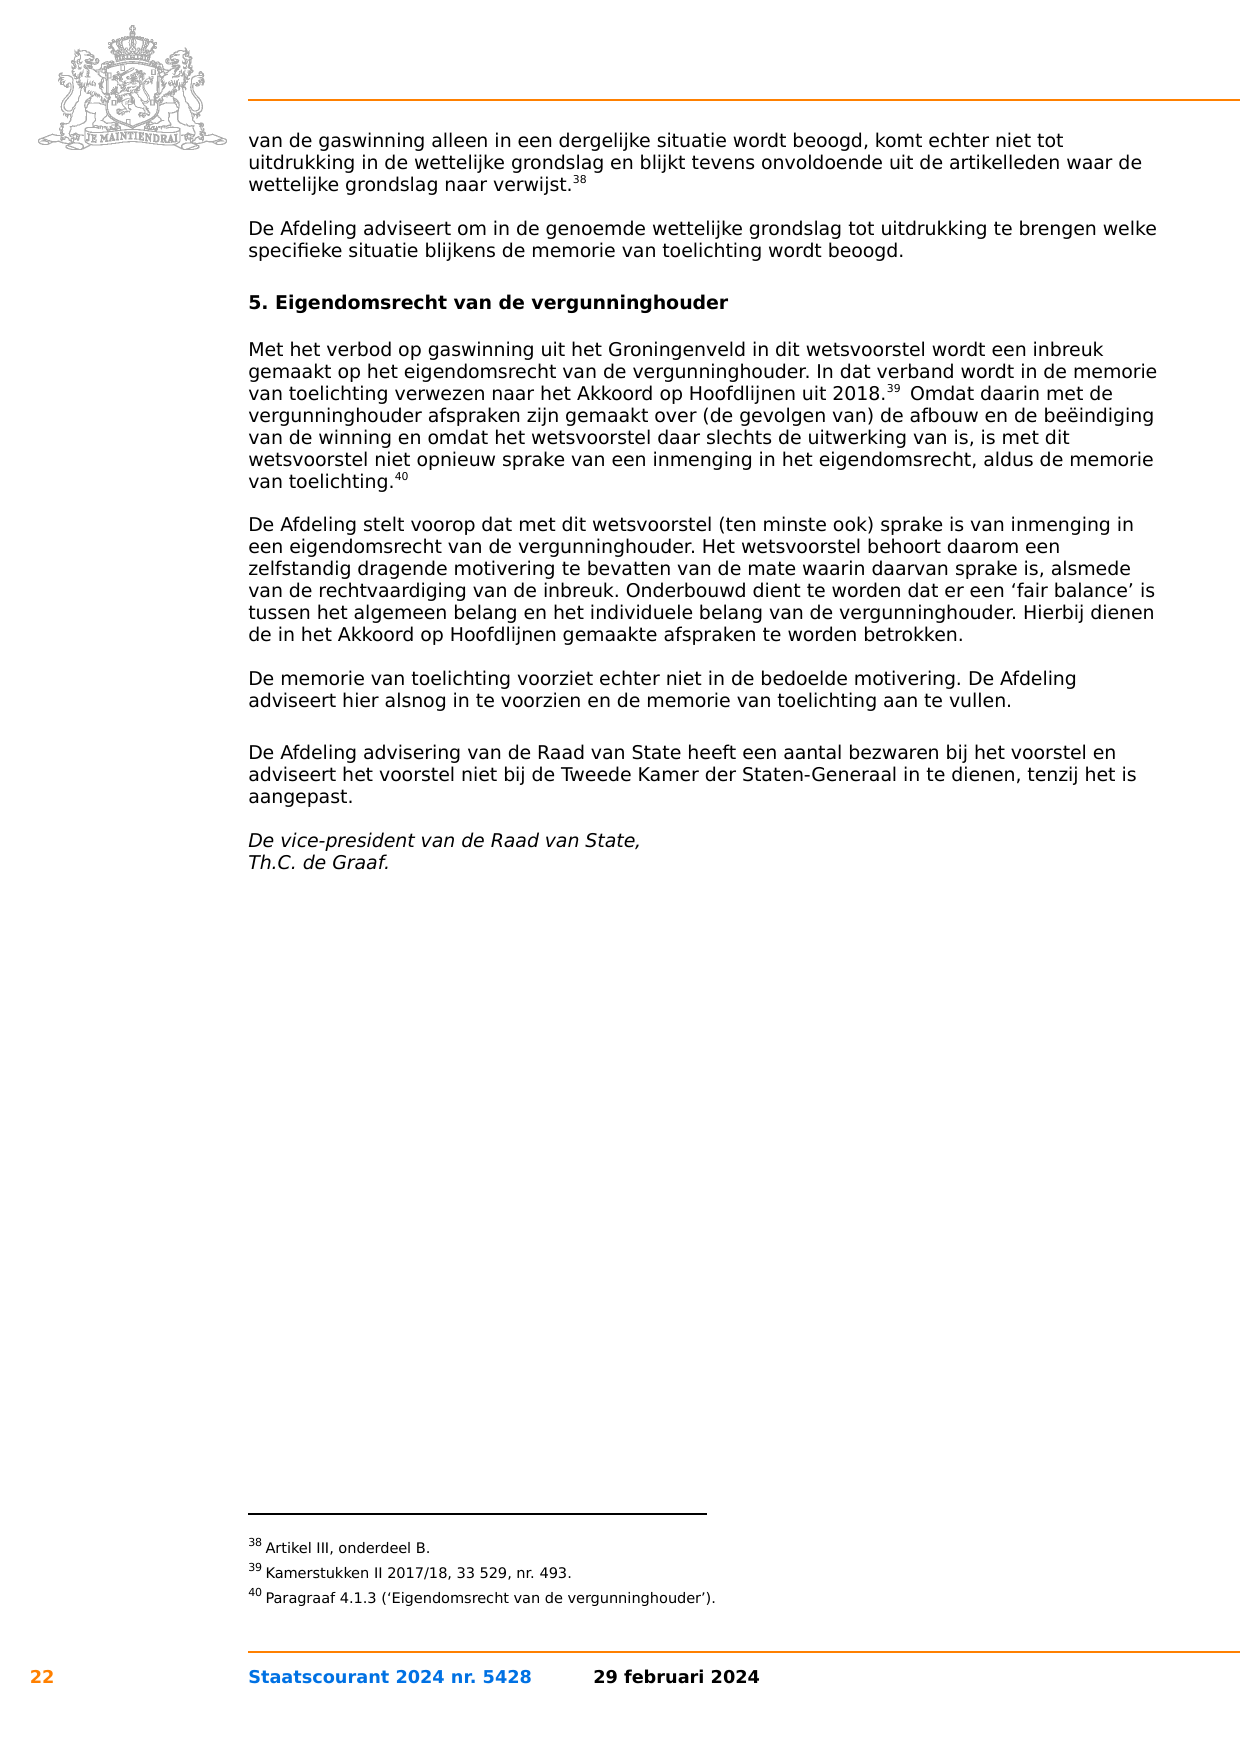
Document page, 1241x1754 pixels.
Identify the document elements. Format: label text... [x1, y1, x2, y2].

picture [38, 25, 227, 150]
text Paragraaf 4.1.3 (‘Eigendomsrecht van de vergunninghouder’). [248, 1586, 1163, 1608]
text Met het verbod op gaswinning uit het Groningenveld in dit wetsvoorstel wordt een inbreuk gemaakt op het eigendomsrecht van de vergunninghouder. In dat verband wordt in de memorie van toelichting verwezen naar het Akkoord op Hoofdlijnen uit 2018. Omdat daarin met de vergunninghouder afspraken zijn gemaakt over (de gevolgen van) de afbouw en de beëindiging van de winning en omdat het wetsvoorstel daar slechts de uitwerking van is, is met dit wetsvoorstel niet opnieuw sprake van een inmenging in het eigendomsrecht, aldus de memorie van toelichting. [248, 339, 1163, 492]
text Artikel III, onderdeel B. [248, 1536, 1163, 1558]
text van de gaswinning alleen in een dergelijke situatie wordt beoogd, komt echter niet tot uitdrukking in de wettelijke grondslag en blijkt tevens onvoldoende uit de artikelleden waar de wettelijke grondslag naar verwijst. [248, 130, 1163, 196]
text De Afdeling advisering van de Raad van State heeft een aantal bezwaren bij het voorstel en adviseert het voorstel niet bij de Tweede Kamer der Staten-Generaal in te dienen, tenzij het is aangepast. [248, 742, 1163, 808]
text De Afdeling adviseert om in de genoemde wettelijke grondslag tot uitdrukking te brengen welke specifieke situatie blijkens de memorie van toelichting wordt beoogd. [248, 218, 1163, 262]
subtitle 5. Eigendomsrecht van de vergunninghouder [248, 292, 1163, 314]
text De memorie van toelichting voorziet echter niet in de bedoelde motivering. De Afdeling adviseert hier alsnog in te voorzien en de memorie van toelichting aan te vullen. [248, 668, 1163, 712]
text Kamerstukken II 2017/18, 33 529, nr. 493. [248, 1561, 1163, 1583]
text De vice-president van de Raad van State, Th.C. de Graaf. [248, 830, 1163, 874]
text De Afdeling stelt voorop dat met dit wetsvoorstel (ten minste ook) sprake is van inmenging in een eigendomsrecht van de vergunninghouder. Het wetsvoorstel behoort daarom een zelfstandig dragende motivering te bevatten van de mate waarin daarvan sprake is, alsmede van de rechtvaardiging van de inbreuk. Onderbouwd dient te worden dat er een ‘fair balance’ is tussen het algemeen belang en het individuele belang van de vergunninghouder. Hierbij dienen de in het Akkoord op Hoofdlijnen gemaakte afspraken te worden betrokken. [248, 514, 1163, 646]
